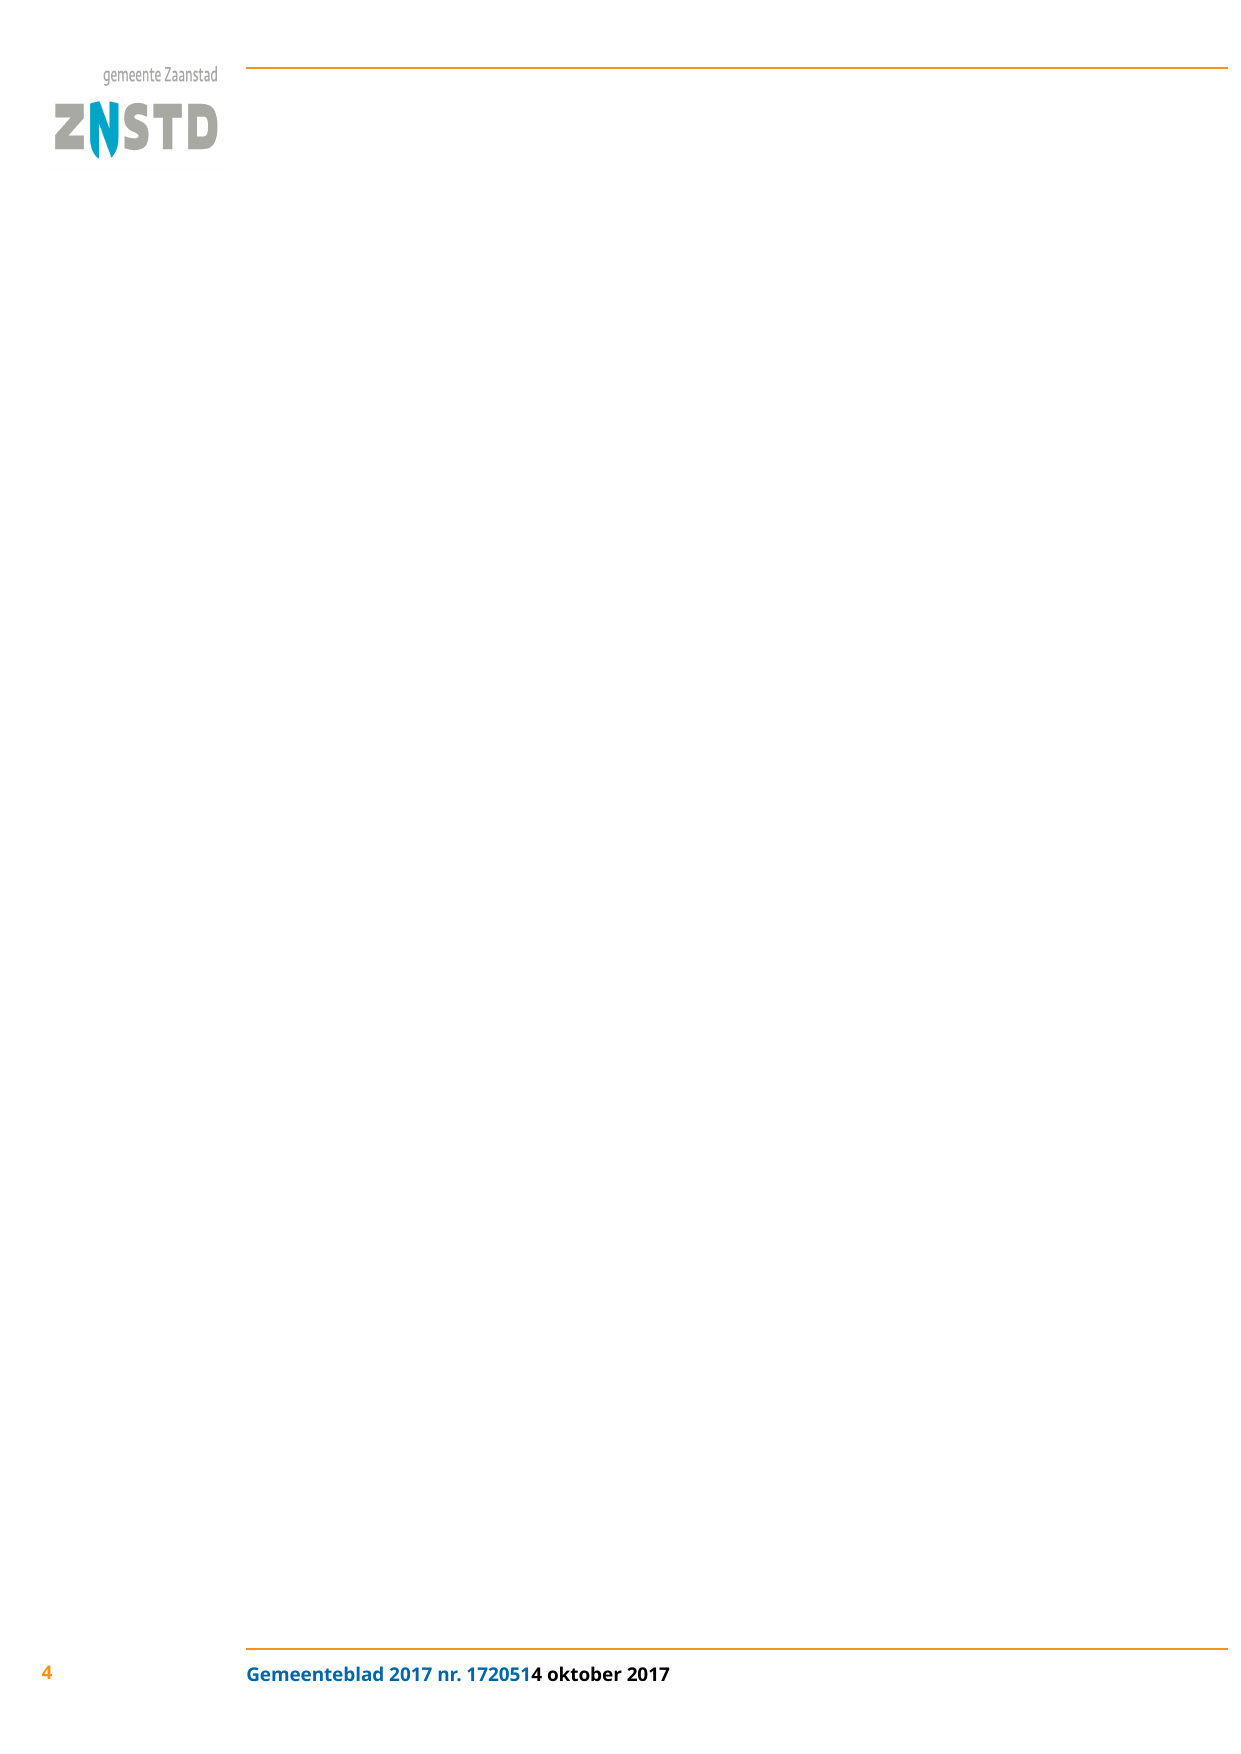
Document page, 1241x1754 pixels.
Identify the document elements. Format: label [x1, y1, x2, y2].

picture [41, 47, 231, 172]
